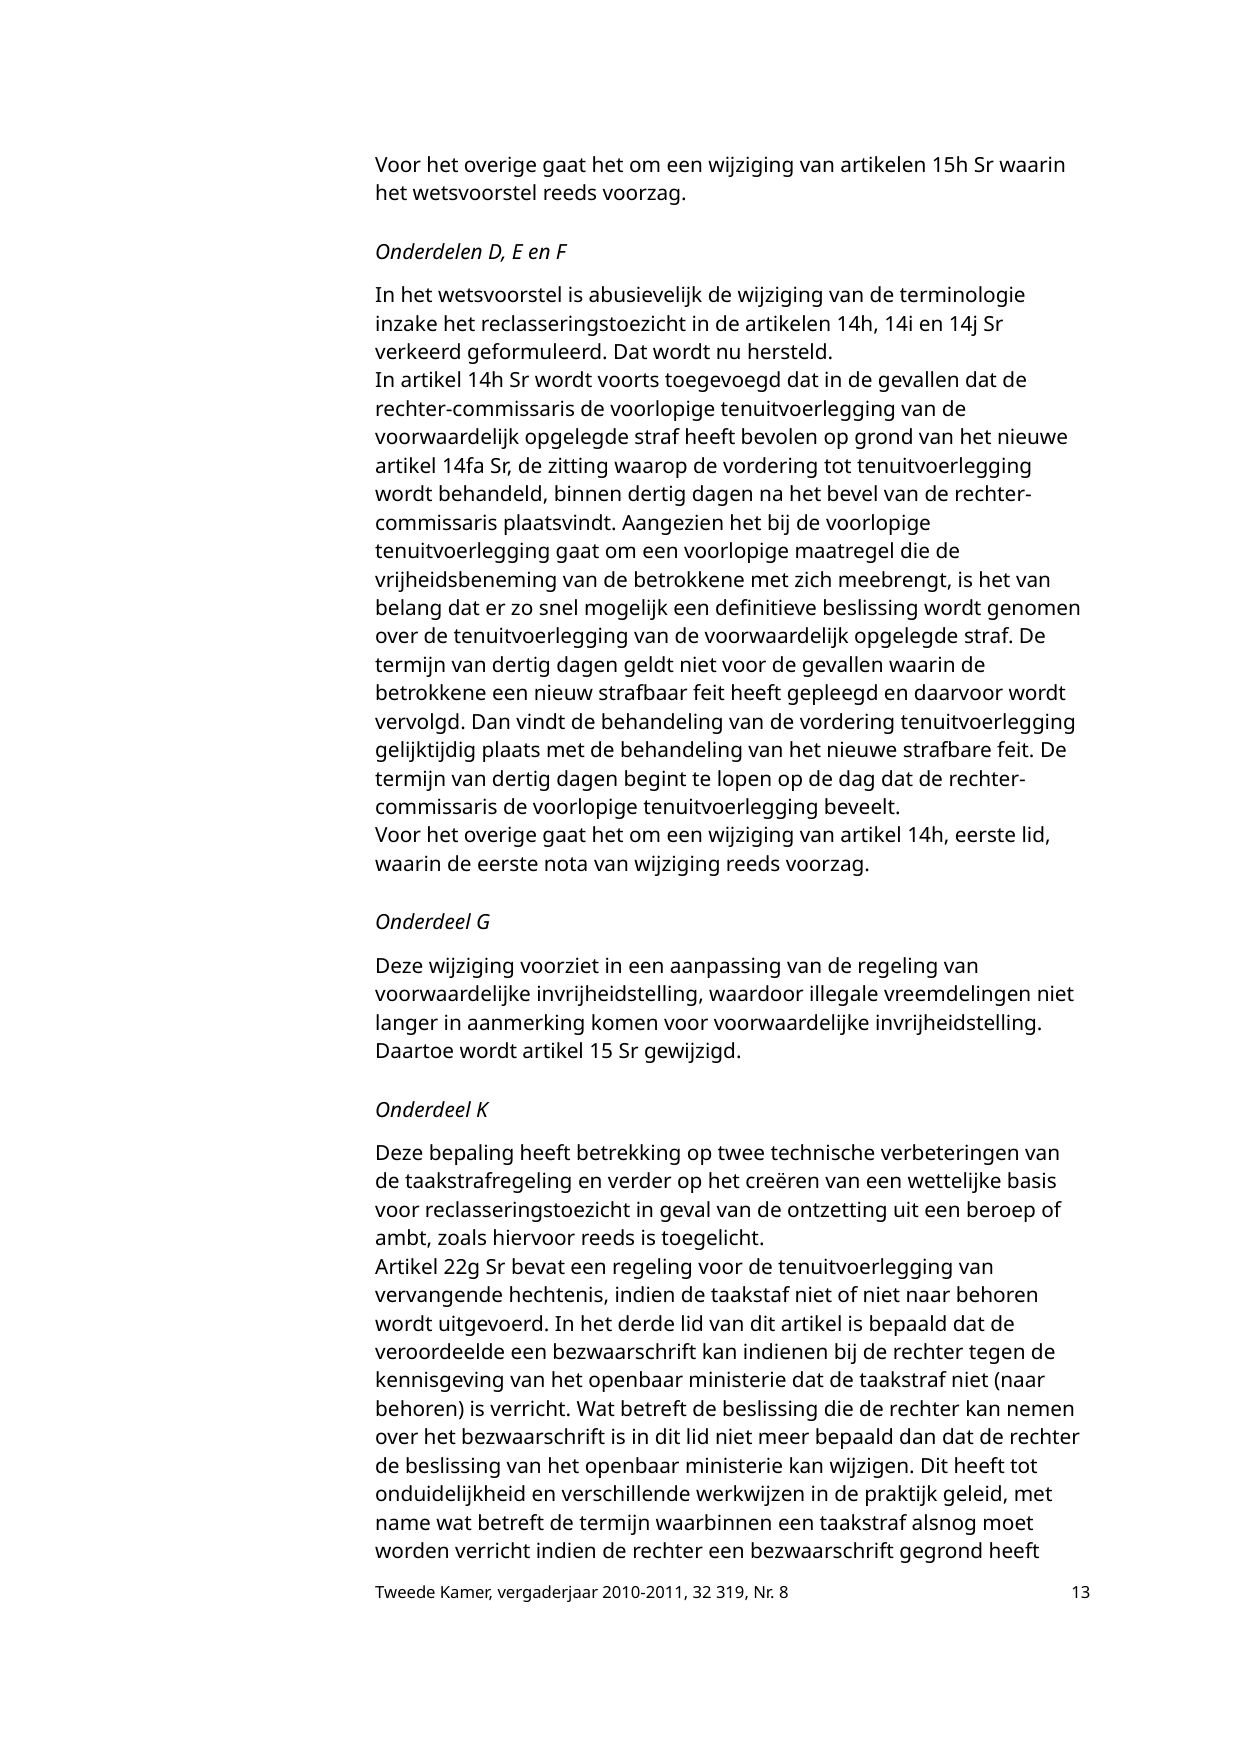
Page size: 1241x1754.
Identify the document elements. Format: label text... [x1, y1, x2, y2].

text In het wetsvoorstel is abusievelijk de wijziging van de terminologie inzake het reclasseringstoezicht in de artikelen 14h, 14i en 14j Sr verkeerd geformuleerd. Dat wordt nu hersteld. [375, 280, 1090, 366]
text Deze wijziging voorziet in een aanpassing van de regeling van voorwaardelijke invrijheidstelling, waardoor illegale vreemdelingen niet langer in aanmerking komen voor voorwaardelijke invrijheidstelling. Daartoe wordt artikel 15 Sr gewijzigd. [375, 951, 1090, 1065]
text In artikel 14h Sr wordt voorts toegevoegd dat in de gevallen dat de rechter-commissaris de voorlopige tenuitvoerlegging van de voorwaardelijk opgelegde straf heeft bevolen op grond van het nieuwe artikel 14fa Sr, de zitting waarop de vordering tot tenuitvoerlegging wordt behandeld, binnen dertig dagen na het bevel van de rechter-commissaris plaatsvindt. Aangezien het bij de voorlopige tenuitvoerlegging gaat om een voorlopige maatregel die de vrijheidsbeneming van de betrokkene met zich meebrengt, is het van belang dat er zo snel mogelijk een definitieve beslissing wordt genomen over de tenuitvoerlegging van de voorwaardelijk opgelegde straf. De termijn van dertig dagen geldt niet voor de gevallen waarin de betrokkene een nieuw strafbaar feit heeft gepleegd en daarvoor wordt vervolgd. Dan vindt de behandeling van de vordering tenuitvoerlegging gelijktijdig plaats met de behandeling van het nieuwe strafbare feit. De termijn van dertig dagen begint te lopen op de dag dat de rechter-commissaris de voorlopige tenuitvoerlegging beveelt. [375, 366, 1090, 821]
text Voor het overige gaat het om een wijziging van artikelen 15h Sr waarin het wetsvoorstel reeds voorzag. [375, 150, 1090, 207]
text Voor het overige gaat het om een wijziging van artikel 14h, eerste lid, waarin de eerste nota van wijziging reeds voorzag. [375, 821, 1090, 877]
text Onderdelen D, E en F [375, 237, 1090, 265]
text Artikel 22g Sr bevat een regeling voor de tenuitvoerlegging van vervangende hechtenis, indien de taakstaf niet of niet naar behoren wordt uitgevoerd. In het derde lid van dit artikel is bepaald dat de veroordeelde een bezwaarschrift kan indienen bij de rechter tegen de kennisgeving van het openbaar ministerie dat de taakstraf niet (naar behoren) is verricht. Wat betreft de beslissing die de rechter kan nemen over het bezwaarschrift is in dit lid niet meer bepaald dan dat de rechter de beslissing van het openbaar ministerie kan wijzigen. Dit heeft tot onduidelijkheid en verschillende werkwijzen in de praktijk geleid, met name wat betreft de termijn waarbinnen een taakstraf alsnog moet worden verricht indien de rechter een bezwaarschrift gegrond heeft [375, 1252, 1090, 1565]
text Onderdeel K [375, 1095, 1090, 1123]
text Deze bepaling heeft betrekking op twee technische verbeteringen van de taakstrafregeling en verder op het creëren van een wettelijke basis voor reclasseringstoezicht in geval van de ontzetting uit een beroep of ambt, zoals hiervoor reeds is toegelicht. [375, 1138, 1090, 1252]
text Onderdeel G [375, 907, 1090, 936]
